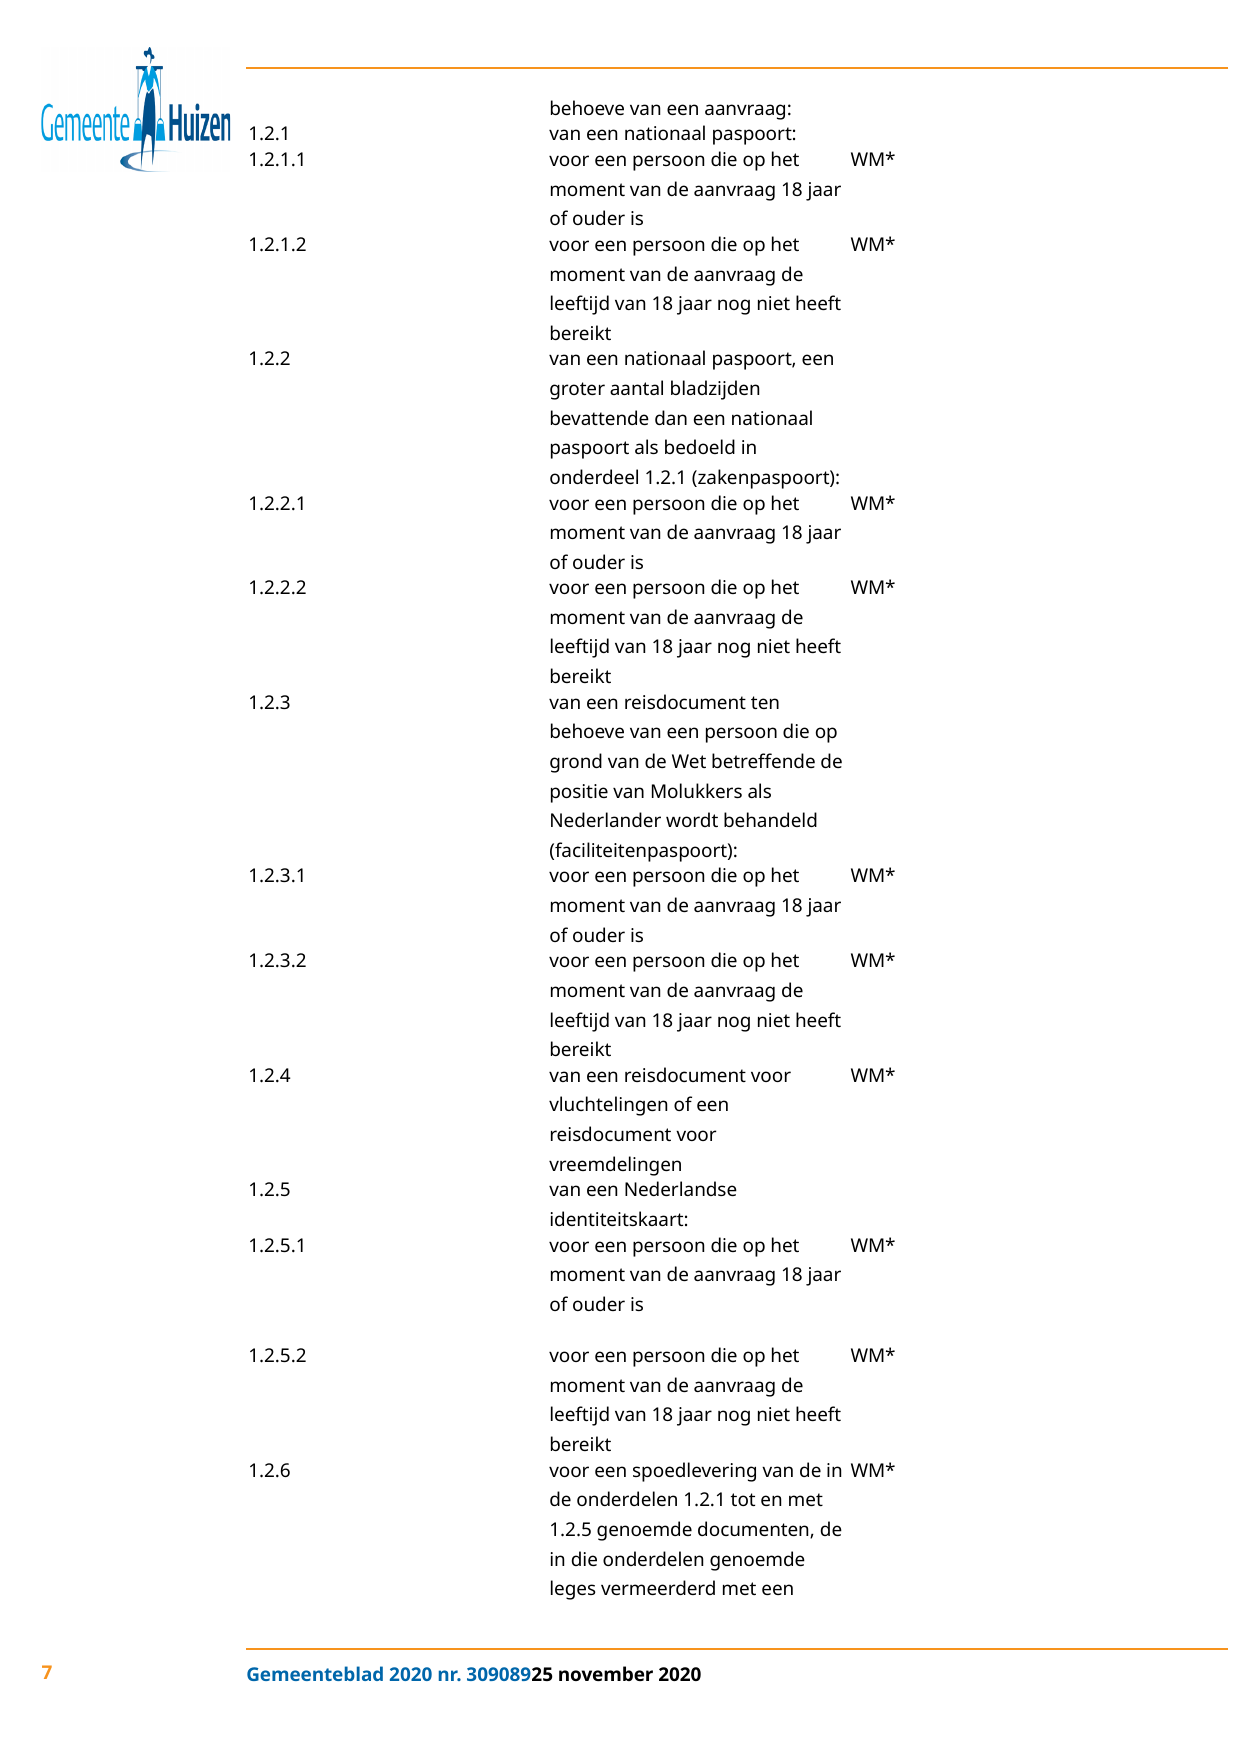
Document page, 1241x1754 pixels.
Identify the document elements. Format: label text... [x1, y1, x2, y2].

table_cell voor een persoon die op het moment van de aanvraag de leeftijd van 18 jaar nog niet heeft bereikt [549, 575, 850, 689]
table_cell WM* [850, 1062, 1152, 1177]
table_cell 1.2.3.2 [248, 948, 549, 1062]
table_header [850, 95, 1152, 121]
table_cell 1.2.2.1 [248, 490, 549, 574]
table_cell WM* [850, 1343, 1152, 1457]
table_cell [850, 121, 1152, 146]
table_cell van een reisdocument ten behoeve van een persoon die op grond van de Wet betreffende de positie van Molukkers als Nederlander wordt behandeld (faciliteitenpaspoort): [549, 689, 850, 863]
table_cell [850, 1317, 1152, 1342]
table_cell [850, 689, 1152, 863]
table_cell WM* [850, 575, 1152, 689]
table_cell [850, 1177, 1152, 1232]
table_cell 1.2.1.2 [248, 231, 549, 346]
table_cell voor een persoon die op het moment van de aanvraag 18 jaar of ouder is [549, 490, 850, 574]
table_cell van een nationaal paspoort, een groter aantal bladzijden bevattende dan een nationaal paspoort als bedoeld in onderdeel 1.2.1 (zakenpaspoort): [549, 346, 850, 490]
table_cell [850, 346, 1152, 490]
table_cell 1.2.2.2 [248, 575, 549, 689]
table_cell [549, 1317, 850, 1342]
table_cell 1.2.3 [248, 689, 549, 863]
table_header [248, 95, 549, 121]
table_cell WM* [850, 231, 1152, 346]
table_cell WM* [850, 146, 1152, 231]
table_cell van een reisdocument voor vluchtelingen of een reisdocument voor vreemdelingen [549, 1062, 850, 1177]
table_cell WM* [850, 863, 1152, 948]
table_cell 1.2.3.1 [248, 863, 549, 948]
table_cell 1.2.6 [248, 1457, 549, 1601]
table_cell WM* [850, 1457, 1152, 1601]
table_cell 1.2.1 [248, 121, 549, 146]
table_cell voor een persoon die op het moment van de aanvraag de leeftijd van 18 jaar nog niet heeft bereikt [549, 231, 850, 346]
table_cell 1.2.5 [248, 1177, 549, 1232]
table_cell 1.2.4 [248, 1062, 549, 1177]
table_cell WM* [850, 490, 1152, 574]
picture [41, 47, 231, 172]
table_header behoeve van een aanvraag: [549, 95, 850, 121]
table_cell voor een persoon die op het moment van de aanvraag 18 jaar of ouder is [549, 863, 850, 948]
table_cell van een Nederlandse identiteitskaart: [549, 1177, 850, 1232]
table_cell [248, 1317, 549, 1342]
table_cell 1.2.5.1 [248, 1232, 549, 1317]
table_cell voor een persoon die op het moment van de aanvraag de leeftijd van 18 jaar nog niet heeft bereikt [549, 1343, 850, 1457]
table_cell voor een persoon die op het moment van de aanvraag 18 jaar of ouder is [549, 146, 850, 231]
table_cell 1.2.5.2 [248, 1343, 549, 1457]
table_cell 1.2.1.1 [248, 146, 549, 231]
table_cell voor een persoon die op het moment van de aanvraag 18 jaar of ouder is [549, 1232, 850, 1317]
table_cell voor een spoedlevering van de in de onderdelen 1.2.1 tot en met 1.2.5 genoemde documenten, de in die onderdelen genoemde leges vermeerderd met een [549, 1457, 850, 1601]
table_cell 1.2.2 [248, 346, 549, 490]
table_cell voor een persoon die op het moment van de aanvraag de leeftijd van 18 jaar nog niet heeft bereikt [549, 948, 850, 1062]
table_cell WM* [850, 1232, 1152, 1317]
table_cell WM* [850, 948, 1152, 1062]
table_cell van een nationaal paspoort: [549, 121, 850, 146]
